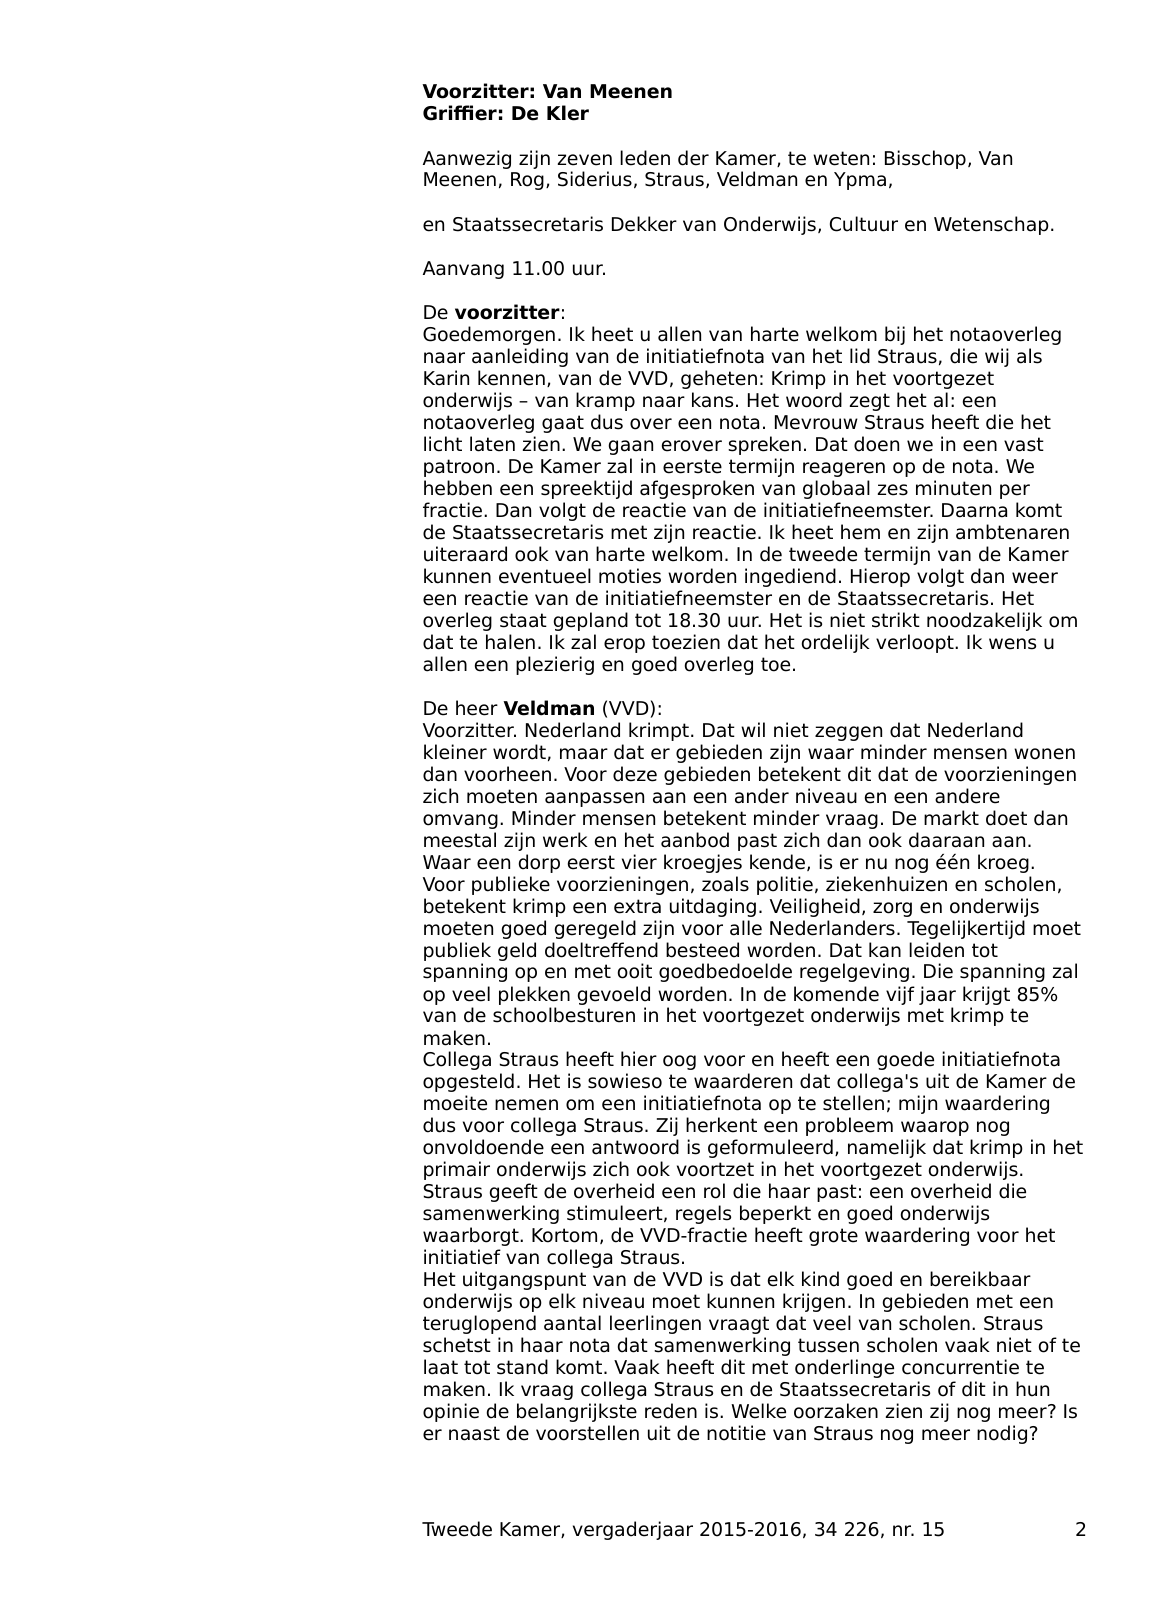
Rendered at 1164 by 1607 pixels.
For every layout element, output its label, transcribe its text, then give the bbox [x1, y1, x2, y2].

text De voorzitter: [422, 302, 1087, 324]
text Goedemorgen. Ik heet u allen van harte welkom bij het notaoverleg naar aanleiding van de initiatiefnota van het lid Straus, die wij als Karin kennen, van de VVD, geheten: Krimp in het voortgezet onderwijs – van kramp naar kans. Het woord zegt het al: een notaoverleg gaat dus over een nota. Mevrouw Straus heeft die het licht laten zien. We gaan erover spreken. Dat doen we in een vast patroon. De Kamer zal in eerste termijn reageren op de nota. We hebben een spreektijd afgesproken van globaal zes minuten per fractie. Dan volgt de reactie van de initiatiefneemster. Daarna komt de Staatssecretaris met zijn reactie. Ik heet hem en zijn ambtenaren uiteraard ook van harte welkom. In de tweede termijn van de Kamer kunnen eventueel moties worden ingediend. Hierop volgt dan weer een reactie van de initiatiefneemster en de Staatssecretaris. Het overleg staat gepland tot 18.30 uur. Het is niet strikt noodzakelijk om dat te halen. Ik zal erop toezien dat het ordelijk verloopt. Ik wens u allen een plezierig en goed overleg toe. [422, 324, 1087, 676]
text Voorzitter: Van Meenen [422, 81, 1087, 103]
text Het uitgangspunt van de VVD is dat elk kind goed en bereikbaar onderwijs op elk niveau moet kunnen krijgen. In gebieden met een teruglopend aantal leerlingen vraagt dat veel van scholen. Straus schetst in haar nota dat samenwerking tussen scholen vaak niet of te laat tot stand komt. Vaak heeft dit met onderlinge concurrentie te maken. Ik vraag collega Straus en de Staatssecretaris of dit in hun opinie de belangrijkste reden is. Welke oorzaken zien zij nog meer? Is er naast de voorstellen uit de notitie van Straus nog meer nodig? [422, 1269, 1087, 1445]
text Griffier: De Kler [422, 103, 1087, 125]
text Voor publieke voorzieningen, zoals politie, ziekenhuizen en scholen, betekent krimp een extra uitdaging. Veiligheid, zorg en onderwijs moeten goed geregeld zijn voor alle Nederlanders. Tegelijkertijd moet publiek geld doeltreffend besteed worden. Dat kan leiden tot spanning op en met ooit goedbedoelde regelgeving. Die spanning zal op veel plekken gevoeld worden. In de komende vijf jaar krijgt 85% van de schoolbesturen in het voortgezet onderwijs met krimp te maken. [422, 873, 1087, 1049]
text en Staatssecretaris Dekker van Onderwijs, Cultuur en Wetenschap. [422, 213, 1087, 236]
text Voorzitter. Nederland krimpt. Dat wil niet zeggen dat Nederland kleiner wordt, maar dat er gebieden zijn waar minder mensen wonen dan voorheen. Voor deze gebieden betekent dit dat de voorzieningen zich moeten aanpassen aan een ander niveau en een andere omvang. Minder mensen betekent minder vraag. De markt doet dan meestal zijn werk en het aanbod past zich dan ook daaraan aan. Waar een dorp eerst vier kroegjes kende, is er nu nog één kroeg. [422, 720, 1087, 873]
text De heer Veldman (VVD): [422, 698, 1087, 720]
text Aanvang 11.00 uur. [422, 258, 1087, 280]
text Aanwezig zijn zeven leden der Kamer, te weten: Bisschop, Van Meenen, Rog, Siderius, Straus, Veldman en Ypma, [422, 147, 1087, 191]
text Collega Straus heeft hier oog voor en heeft een goede initiatiefnota opgesteld. Het is sowieso te waarderen dat collega's uit de Kamer de moeite nemen om een initiatiefnota op te stellen; mijn waardering dus voor collega Straus. Zij herkent een probleem waarop nog onvoldoende een antwoord is geformuleerd, namelijk dat krimp in het primair onderwijs zich ook voortzet in het voortgezet onderwijs. Straus geeft de overheid een rol die haar past: een overheid die samenwerking stimuleert, regels beperkt en goed onderwijs waarborgt. Kortom, de VVD-fractie heeft grote waardering voor het initiatief van collega Straus. [422, 1049, 1087, 1269]
